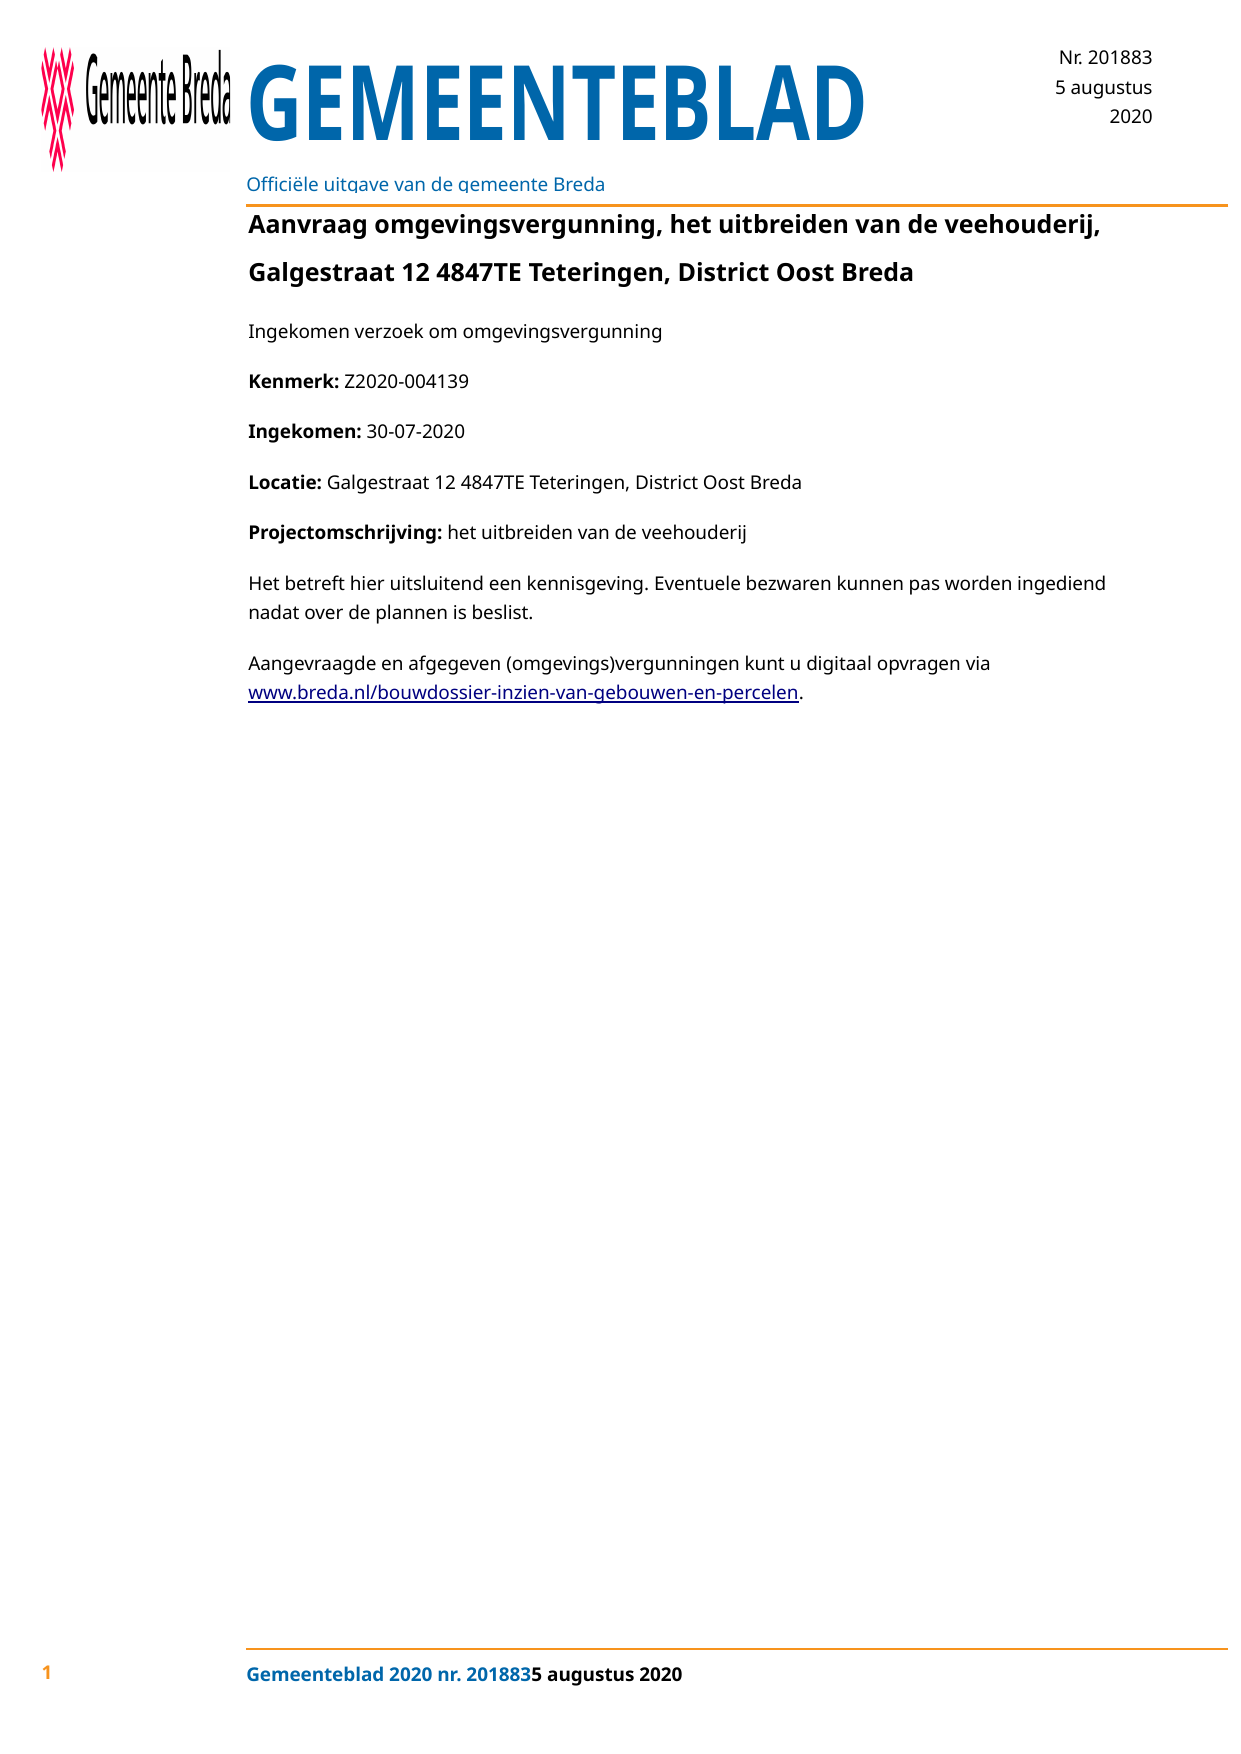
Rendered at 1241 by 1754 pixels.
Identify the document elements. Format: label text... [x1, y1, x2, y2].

text Projectomschrijving: het uitbreiden van de veehouderij [248, 519, 1152, 545]
text Locatie: Galgestraat 12 4847TE Teteringen, District Oost Breda [248, 469, 1152, 495]
text Ingekomen verzoek om omgevingsvergunning [248, 318, 1152, 344]
text Het betreft hier uitsluitend een kennisgeving. Eventuele bezwaren kunnen pas worden ingediend nadat over de plannen is beslist. [248, 570, 1152, 625]
picture [41, 47, 231, 172]
text Kenmerk: Z2020-004139 [248, 368, 1152, 394]
text Aanvraag omgevingsvergunning, het uitbreiden van de veehouderij, Galgestraat 12 4847TE Teteringen, District Oost Breda [248, 207, 1152, 288]
text Ingekomen: 30-07-2020 [248, 419, 1152, 444]
text Aangevraagde en afgegeven (omgevings)vergunningen kunt u digitaal opvragen via www.breda.nl/bouwdossier-inzien-van-gebouwen-en-percelen. [248, 650, 1152, 705]
